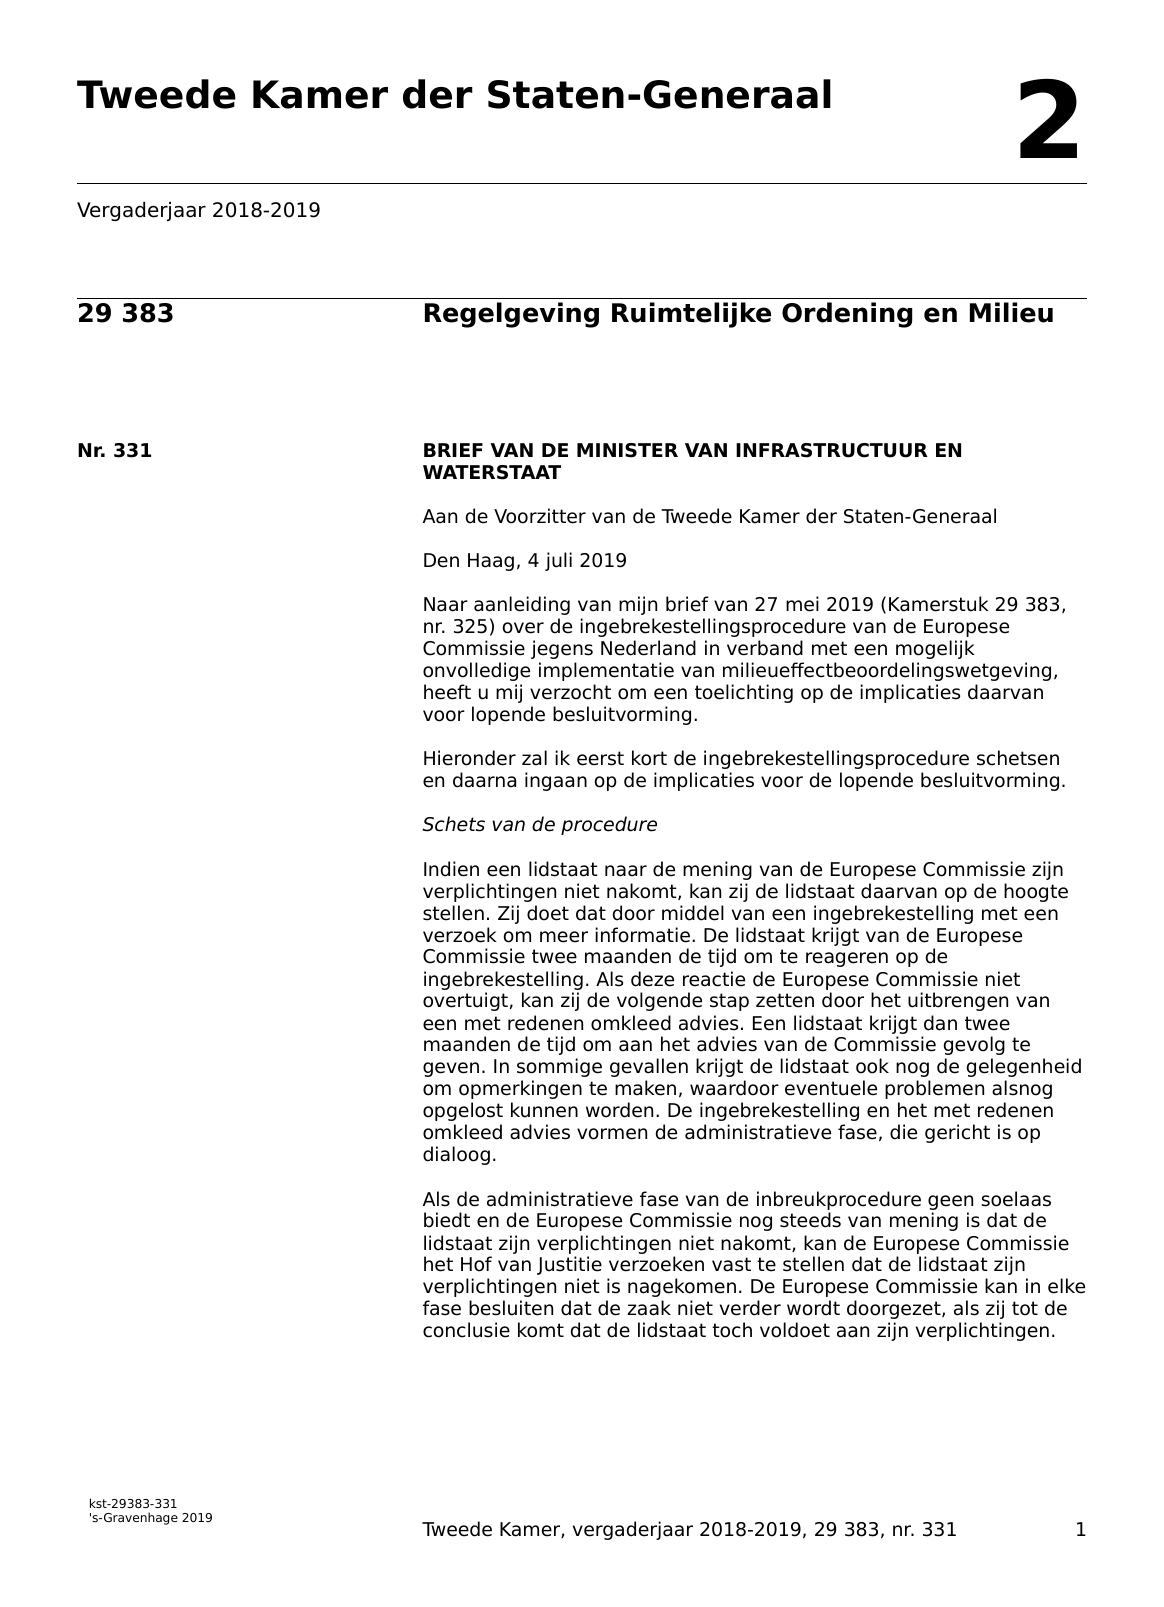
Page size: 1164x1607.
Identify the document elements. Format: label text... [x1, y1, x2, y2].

table_cell Vergaderjaar 2018-2019 [77, 184, 1087, 298]
text Als de administratieve fase van de inbreukprocedure geen soelaas biedt en de Europese Commissie nog steeds van mening is dat de lidstaat zijn verplichtingen niet nakomt, kan de Europese Commissie het Hof van Justitie verzoeken vast te stellen dat de lidstaat zijn verplichtingen niet is nagekomen. De Europese Commissie kan in elke fase besluiten dat de zaak niet verder wordt doorgezet, als zij tot de conclusie komt dat de lidstaat toch voldoet aan zijn verplichtingen. [422, 1188, 1087, 1342]
subtitle Nr. 331 BRIEF VAN DE MINISTER VAN INFRASTRUCTUUR EN WATERSTAAT [77, 440, 1087, 484]
table_header 2 [886, 59, 1087, 183]
text Den Haag, 4 juli 2019 [422, 550, 1087, 572]
subtitle Schets van de procedure [422, 814, 1087, 836]
table_header Tweede Kamer der Staten-Generaal [77, 59, 886, 183]
text Naar aanleiding van mijn brief van 27 mei 2019 (Kamerstuk 29 383, nr. 325) over de ingebrekestellingsprocedure van de Europese Commissie jegens Nederland in verband met een mogelijk onvolledige implementatie van milieueffectbeoordelingswetgeving, heeft u mij verzocht om een toelichting op de implicaties daarvan voor lopende besluitvorming. [422, 594, 1087, 726]
text Hieronder zal ik eerst kort de ingebrekestellingsprocedure schetsen en daarna ingaan op de implicaties voor de lopende besluitvorming. [422, 748, 1087, 792]
text 's-Gravenhage 2019 [88, 1511, 323, 1525]
text Aan de Voorzitter van de Tweede Kamer der Staten-Generaal [422, 506, 1087, 528]
text kst-29383-331 [88, 1497, 323, 1511]
subtitle 29 383 Regelgeving Ruimtelijke Ordening en Milieu [77, 299, 1087, 329]
text Indien een lidstaat naar de mening van de Europese Commissie zijn verplichtingen niet nakomt, kan zij de lidstaat daarvan op de hoogte stellen. Zij doet dat door middel van een ingebrekestelling met een verzoek om meer informatie. De lidstaat krijgt van de Europese Commissie twee maanden de tijd om te reageren op de ingebrekestelling. Als deze reactie de Europese Commissie niet overtuigt, kan zij de volgende stap zetten door het uitbrengen van een met redenen omkleed advies. Een lidstaat krijgt dan twee maanden de tijd om aan het advies van de Commissie gevolg te geven. In sommige gevallen krijgt de lidstaat ook nog de gelegenheid om opmerkingen te maken, waardoor eventuele problemen alsnog opgelost kunnen worden. De ingebrekestelling en het met redenen omkleed advies vormen de administratieve fase, die gericht is op dialoog. [422, 858, 1087, 1166]
